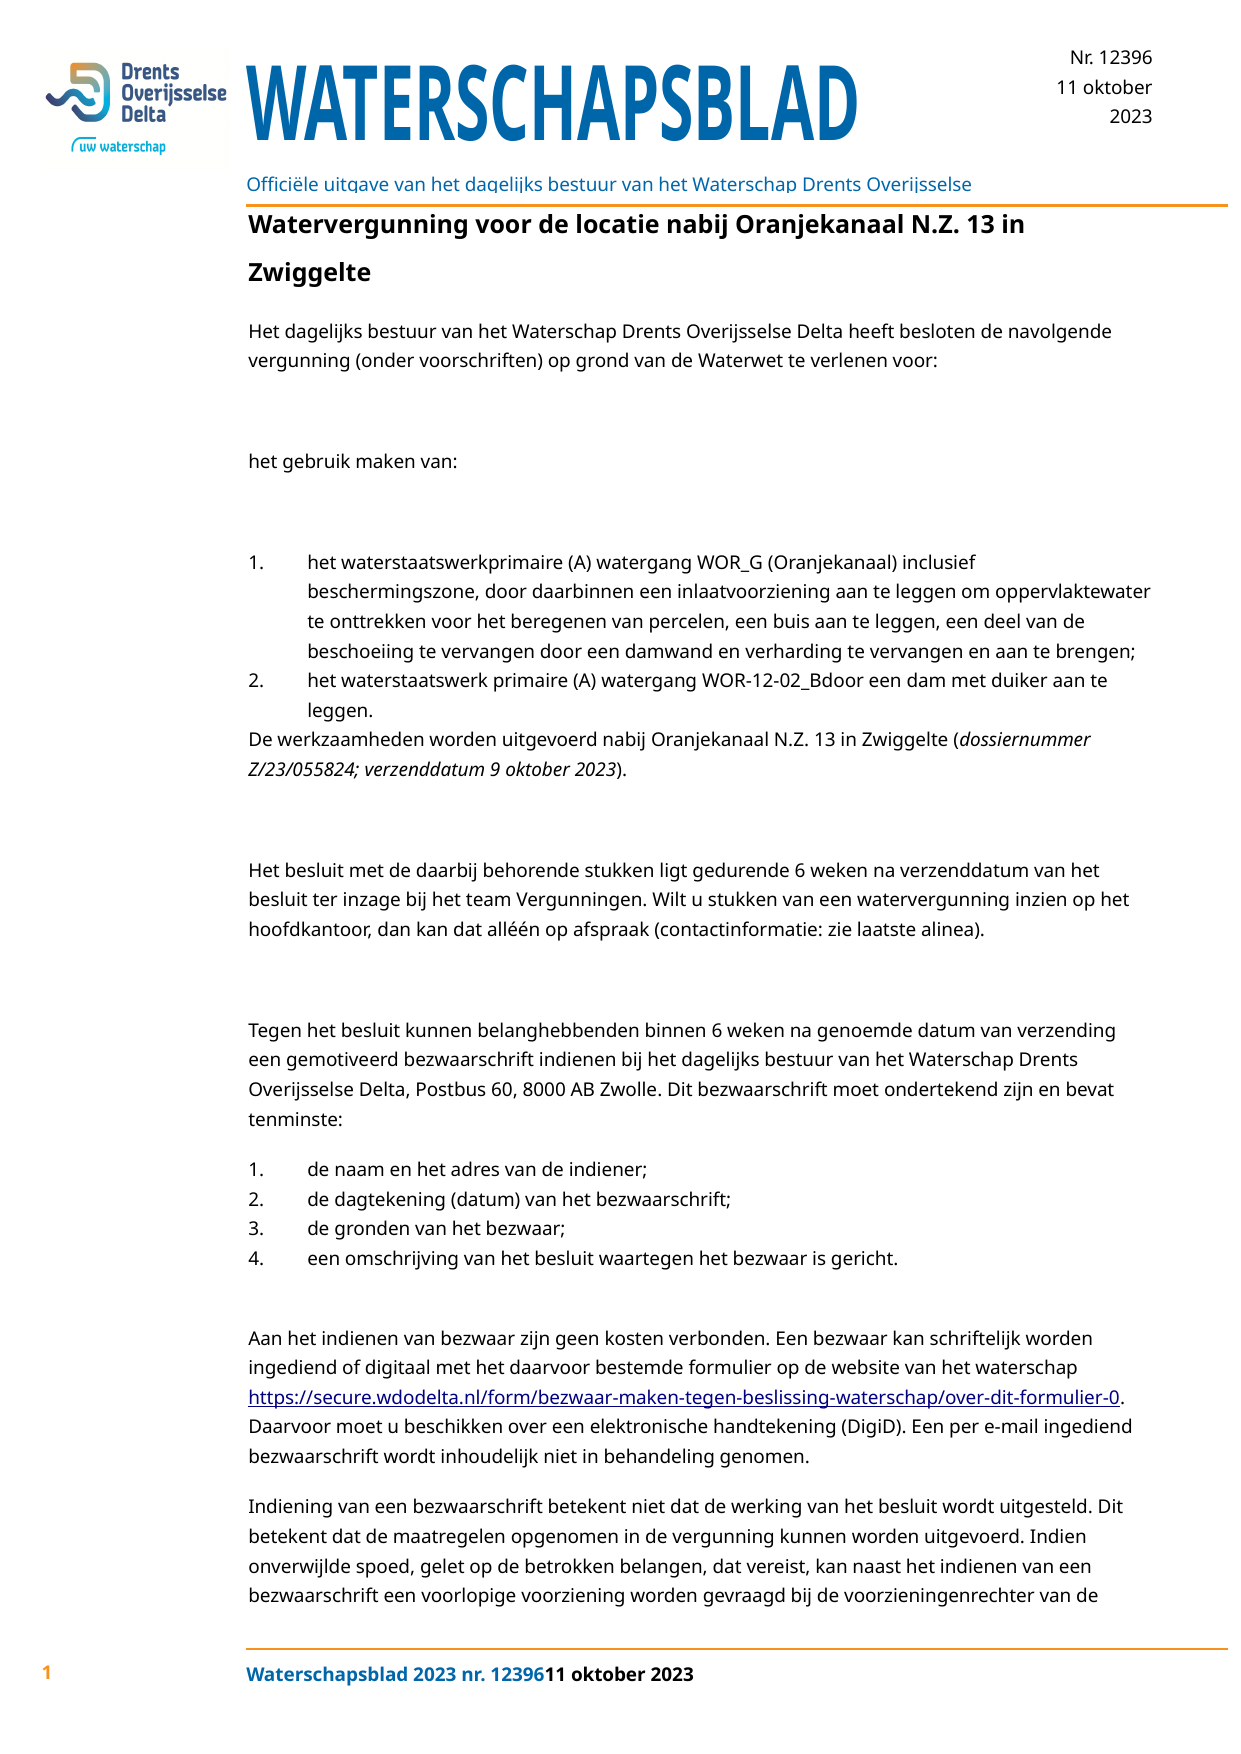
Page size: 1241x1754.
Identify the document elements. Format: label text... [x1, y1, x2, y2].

picture [41, 47, 231, 172]
text De werkzaamheden worden uitgevoerd nabij Oranjekanaal N.Z. 13 in Zwiggelte (dossiernummer Z/23/055824; verzenddatum 9 oktober 2023). [248, 727, 1152, 782]
list het waterstaatswerk primaire (A) watergang WOR-12-02_Bdoor een dam met duiker aan te leggen. [248, 667, 1152, 723]
list een omschrijving van het besluit waartegen het bezwaar is gericht. [248, 1245, 1152, 1271]
text Tegen het besluit kunnen belanghebbenden binnen 6 weken na genoemde datum van verzending een gemotiveerd bezwaarschrift indienen bij het dagelijks bestuur van het Waterschap Drents Overijsselse Delta, Postbus 60, 8000 AB Zwolle. Dit bezwaarschrift moet ondertekend zijn en bevat tenminste: [248, 1017, 1152, 1132]
text Het dagelijks bestuur van het Waterschap Drents Overijsselse Delta heeft besloten de navolgende vergunning (onder voorschriften) op grond van de Waterwet te verlenen voor: [248, 318, 1152, 373]
text Watervergunning voor de locatie nabij Oranjekanaal N.Z. 13 in Zwiggelte [248, 207, 1152, 288]
text het gebruik maken van: [248, 448, 1152, 474]
text Indiening van een bezwaarschrift betekent niet dat de werking van het besluit wordt uitgesteld. Dit betekent dat de maatregelen opgenomen in de vergunning kunnen worden uitgevoerd. Indien onverwijlde spoed, gelet op de betrokken belangen, dat vereist, kan naast het indienen van een bezwaarschrift een voorlopige voorziening worden gevraagd bij de voorzieningenrechter van de [248, 1494, 1152, 1608]
text Het besluit met de daarbij behorende stukken ligt gedurende 6 weken na verzenddatum van het besluit ter inzage bij het team Vergunningen. Wilt u stukken van een watervergunning inzien op het hoofdkantoor, dan kan dat alléén op afspraak (contactinformatie: zie laatste alinea). [248, 857, 1152, 942]
list het waterstaatswerkprimaire (A) watergang WOR_G (Oranjekanaal) inclusief beschermingszone, door daarbinnen een inlaatvoorziening aan te leggen om oppervlaktewater te onttrekken voor het beregenen van percelen, een buis aan te leggen, een deel van de beschoeiing te vervangen door een damwand en verharding te vervangen en aan te brengen; [248, 549, 1152, 664]
list de gronden van het bezwaar; [248, 1215, 1152, 1241]
list de naam en het adres van de indiener; [248, 1156, 1152, 1182]
list de dagtekening (datum) van het bezwaarschrift; [248, 1186, 1152, 1212]
text Aan het indienen van bezwaar zijn geen kosten verbonden. Een bezwaar kan schriftelijk worden ingediend of digitaal met het daarvoor bestemde formulier op de website van het waterschap https://secure.wdodelta.nl/form/bezwaar-maken-tegen-beslissing-waterschap/over-dit-formulier-0. Daarvoor moet u beschikken over een elektronische handtekening (DigiD). Een per e-mail ingediend bezwaarschrift wordt inhoudelijk niet in behandeling genomen. [248, 1325, 1152, 1469]
